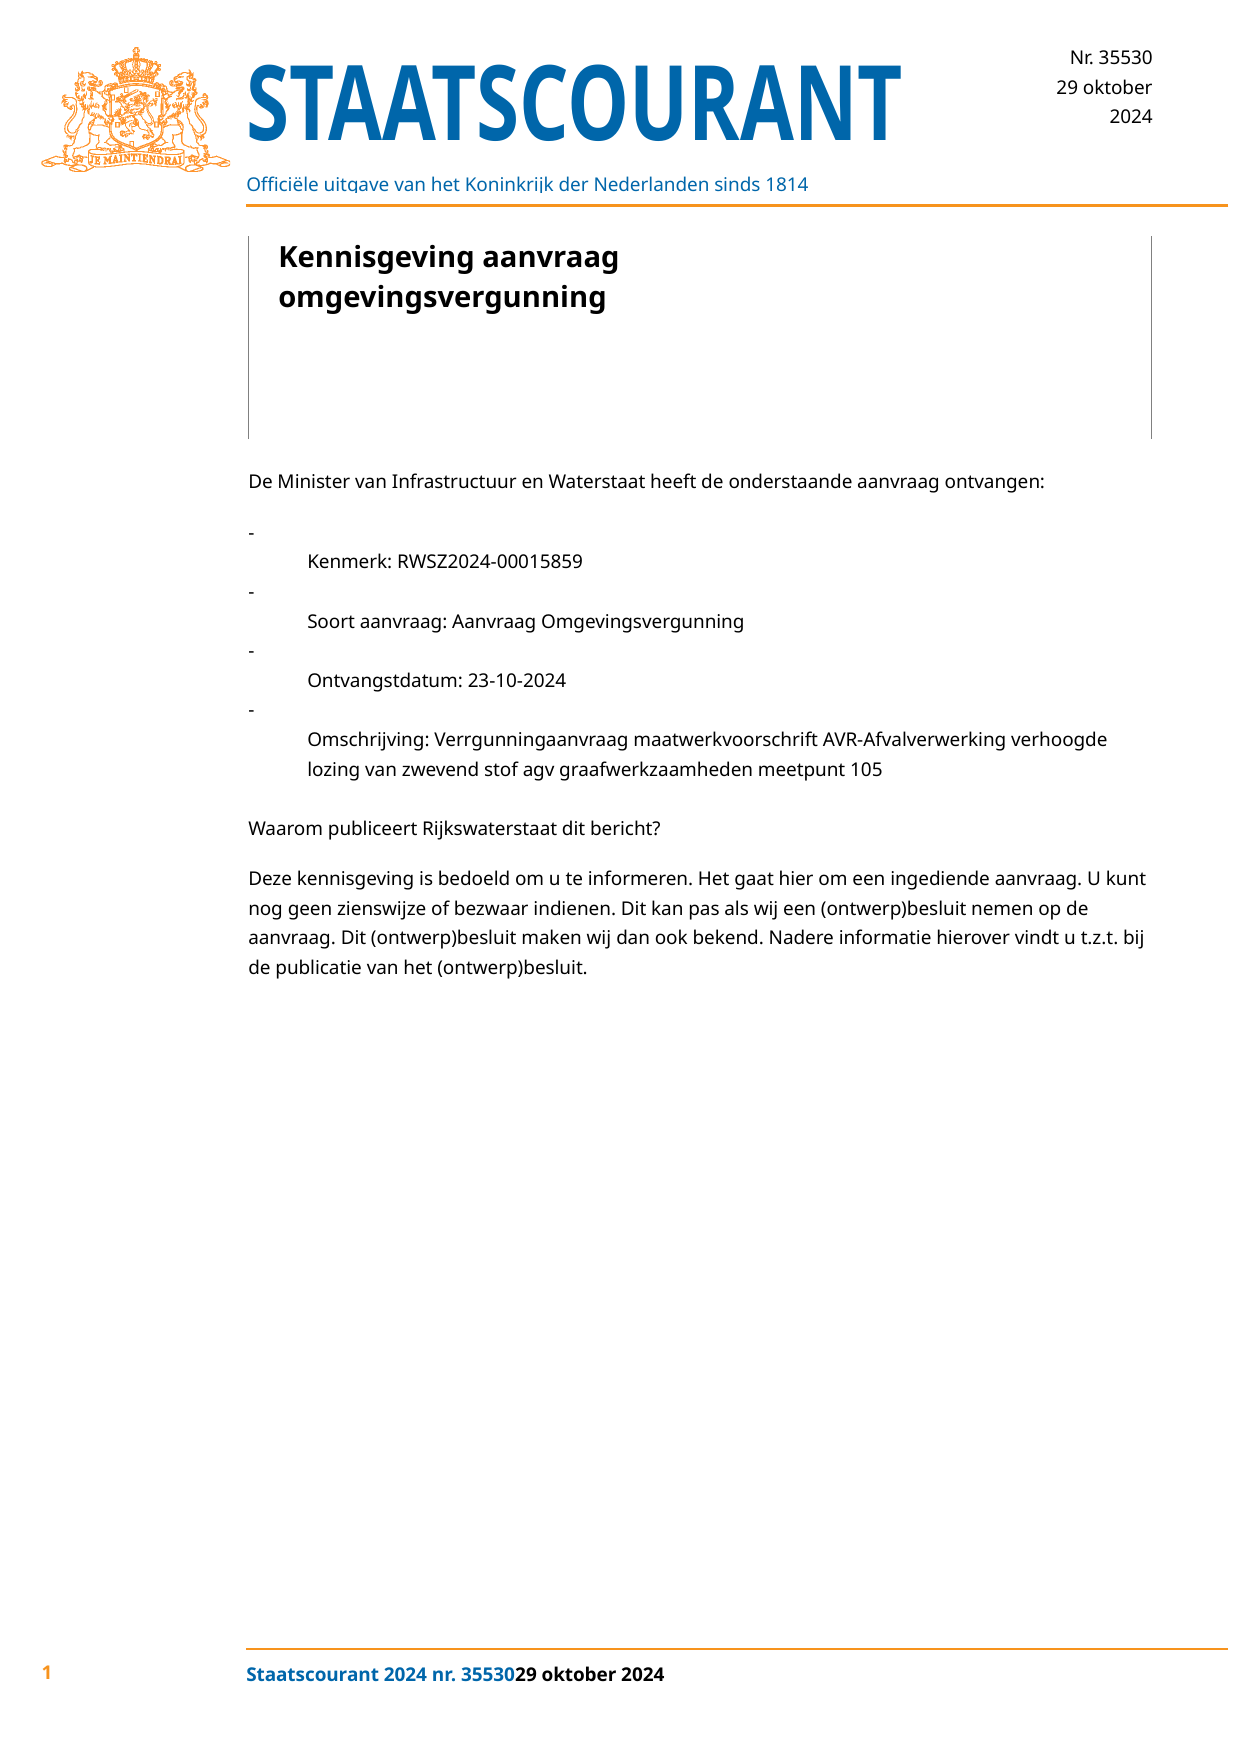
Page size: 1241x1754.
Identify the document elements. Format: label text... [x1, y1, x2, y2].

picture [41, 47, 231, 172]
picture [912, 236, 1090, 414]
list Ontvangstdatum: 23-10-2024 [248, 667, 1152, 693]
table_header [850, 236, 912, 413]
text De Minister van Infrastructuur en Waterstaat heeft de onderstaande aanvraag ontvangen: [248, 469, 1152, 494]
list Kenmerk: RWSZ2024-00015859 [248, 549, 1152, 574]
table_header [850, 414, 1151, 439]
table_header Kennisgeving aanvraag omgevingsvergunning [249, 236, 850, 439]
table_header [1090, 236, 1151, 413]
list Soort aanvraag: Aanvraag Omgevingsvergunning [248, 608, 1152, 633]
list Omschrijving: Verrgunningaanvraag maatwerkvoorschrift AVR-Afvalverwerking verhoogde lozing van zwevend stof agv graafwerkzaamheden meetpunt 105 [248, 726, 1152, 781]
text Waarom publiceert Rijkswaterstaat dit bericht? [248, 815, 1152, 841]
text Deze kennisgeving is bedoeld om u te informeren. Het gaat hier om een ingediende aanvraag. U kunt nog geen zienswijze of bezwaar indienen. Dit kan pas als wij een (ontwerp)besluit nemen op de aanvraag. Dit (ontwerp)besluit maken wij dan ook bekend. Nadere informatie hierover vindt u t.z.t. bij de publicatie van het (ontwerp)besluit. [248, 865, 1152, 980]
